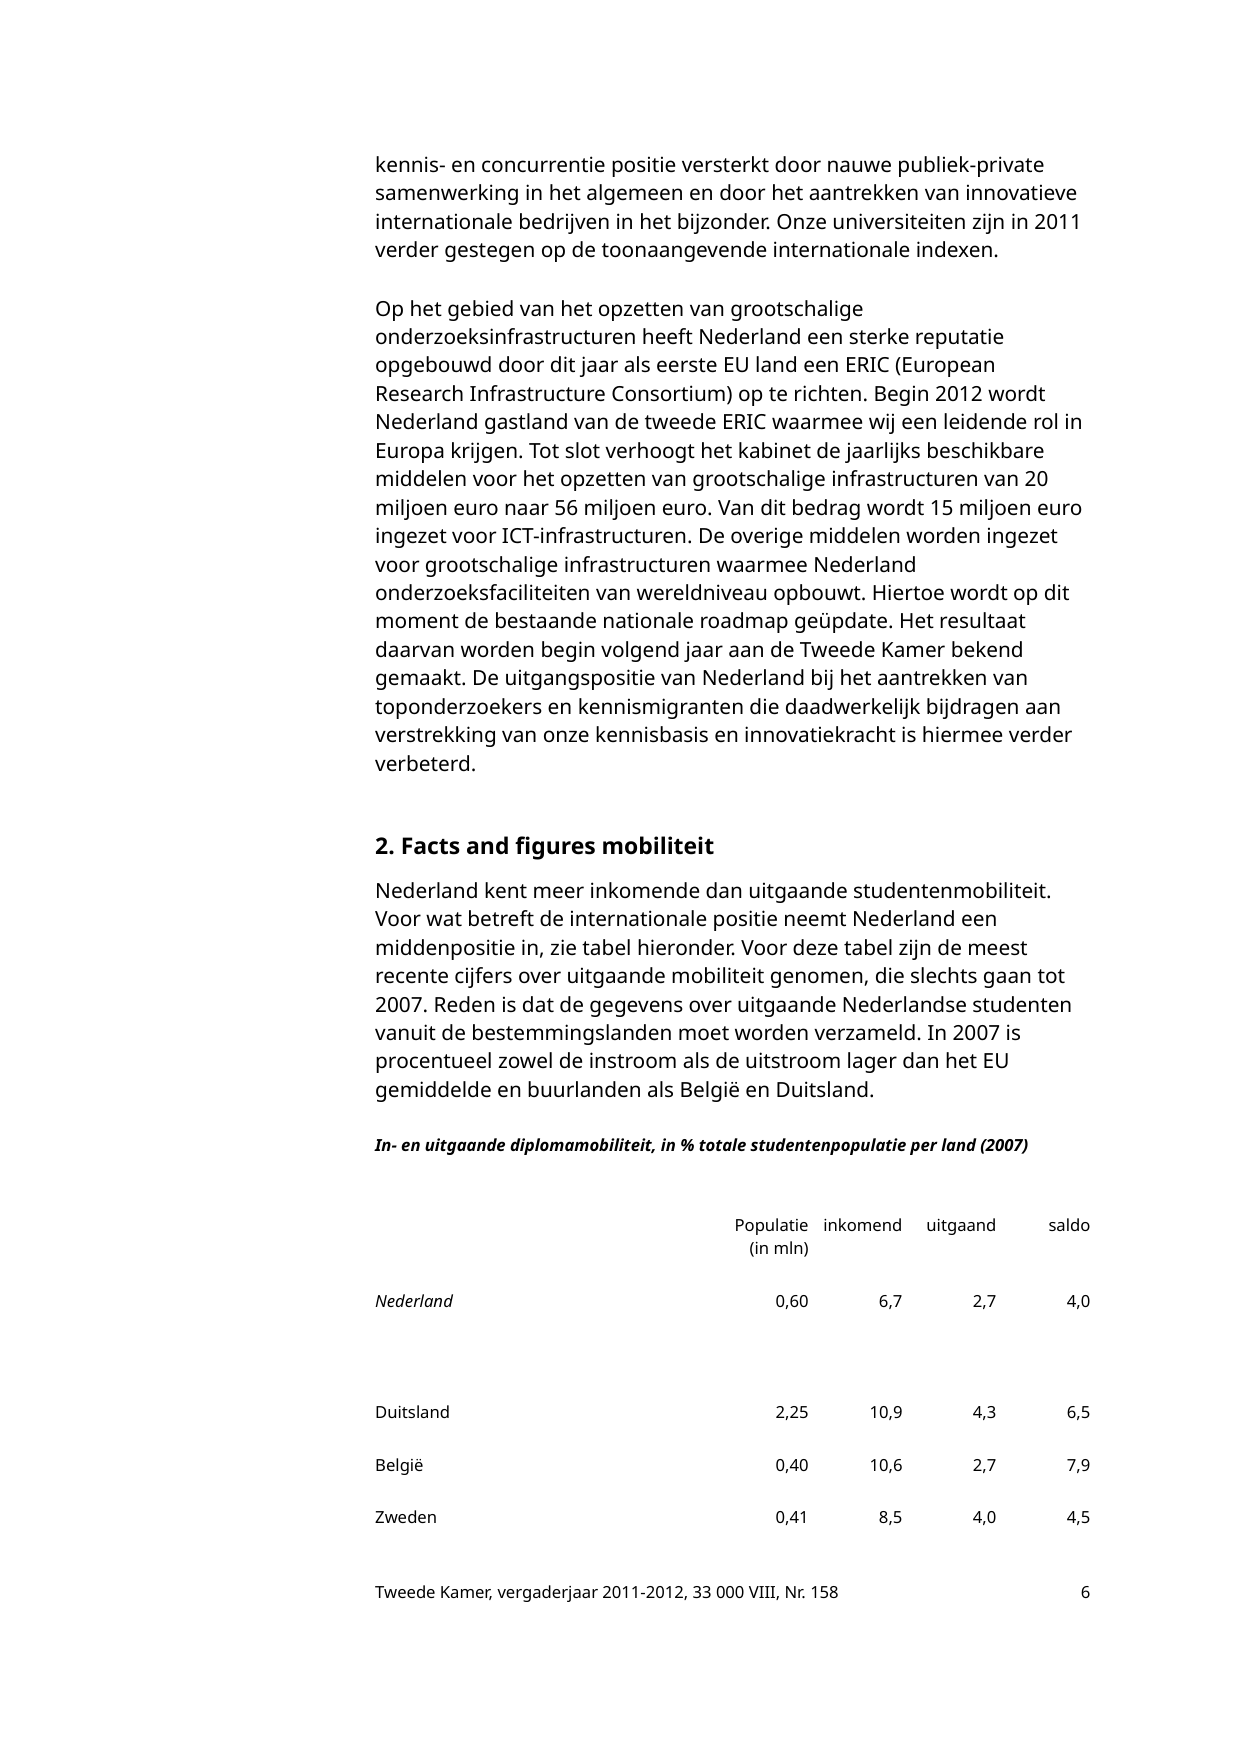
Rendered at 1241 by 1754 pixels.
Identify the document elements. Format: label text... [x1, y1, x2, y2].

table_header saldo [996, 1214, 1090, 1289]
table_cell 2,7 [902, 1290, 996, 1342]
table_header [375, 1214, 714, 1289]
table_header inkomend [808, 1214, 902, 1289]
text Op het gebied van het opzetten van grootschalige onderzoeksinfrastructuren heeft Nederland een sterke reputatie opgebouwd door dit jaar als eerste EU land een ERIC (European Research Infrastructure Consortium) op te richten. Begin 2012 wordt Nederland gastland van de tweede ERIC waarmee wij een leidende rol in Europa krijgen. Tot slot verhoogt het kabinet de jaarlijks beschikbare middelen voor het opzetten van grootschalige infrastructuren van 20 miljoen euro naar 56 miljoen euro. Van dit bedrag wordt 15 miljoen euro ingezet voor ICT-infrastructuren. De overige middelen worden ingezet voor grootschalige infrastructuren waarmee Nederland onderzoeksfaciliteiten van wereldniveau opbouwt. Hiertoe wordt op dit moment de bestaande nationale roadmap geüpdate. Het resultaat daarvan worden begin volgend jaar aan de Tweede Kamer bekend gemaakt. De uitgangspositie van Nederland bij het aantrekken van toponderzoekers en kennismigranten die daadwerkelijk bijdragen aan verstrekking van onze kennisbasis en innovatiekracht is hiermee verder verbeterd. [375, 294, 1090, 777]
table_cell 2,7 [902, 1453, 996, 1506]
table_cell [808, 1342, 902, 1401]
subtitle 2. Facts and figures mobiliteit [375, 830, 1090, 861]
table_cell 4,5 [996, 1506, 1090, 1529]
table_header uitgaand [902, 1214, 996, 1289]
table_cell 6,7 [808, 1290, 902, 1342]
table_cell [996, 1342, 1090, 1401]
table_header Populatie (in mln) [715, 1214, 808, 1289]
table_cell [715, 1342, 808, 1401]
text In- en uitgaande diplomamobiliteit, in % totale studentenpopulatie per land (2007) [375, 1133, 1090, 1156]
table_cell 10,6 [808, 1453, 902, 1506]
text Nederland kent meer inkomende dan uitgaande studentenmobiliteit. Voor wat betreft de internationale positie neemt Nederland een middenpositie in, zie tabel hieronder. Voor deze tabel zijn de meest recente cijfers over uitgaande mobiliteit genomen, die slechts gaan tot 2007. Reden is dat de gegevens over uitgaande Nederlandse studenten vanuit de bestemmingslanden moet worden verzameld. In 2007 is procentueel zowel de instroom als de uitstroom lager dan het EU gemiddelde en buurlanden als België en Duitsland. [375, 876, 1090, 1103]
text kennis- en concurrentie positie versterkt door nauwe publiek-private samenwerking in het algemeen en door het aantrekken van innovatieve internationale bedrijven in het bijzonder. Onze universiteiten zijn in 2011 verder gestegen op de toonaangevende internationale indexen. [375, 150, 1090, 264]
table_cell 0,41 [715, 1506, 808, 1529]
table_cell [375, 1342, 714, 1401]
table_cell 4,0 [902, 1506, 996, 1529]
table_cell 0,60 [715, 1290, 808, 1342]
table_cell Nederland [375, 1290, 714, 1342]
table_cell 4,0 [996, 1290, 1090, 1342]
table_cell 4,3 [902, 1401, 996, 1453]
table_cell 2,25 [715, 1401, 808, 1453]
table_cell 8,5 [808, 1506, 902, 1529]
table_cell Zweden [375, 1506, 714, 1529]
table_cell 0,40 [715, 1453, 808, 1506]
table_cell Duitsland [375, 1401, 714, 1453]
table_cell 6,5 [996, 1401, 1090, 1453]
table_cell België [375, 1453, 714, 1506]
table_cell 7,9 [996, 1453, 1090, 1506]
table_cell 10,9 [808, 1401, 902, 1453]
table_cell [902, 1342, 996, 1401]
